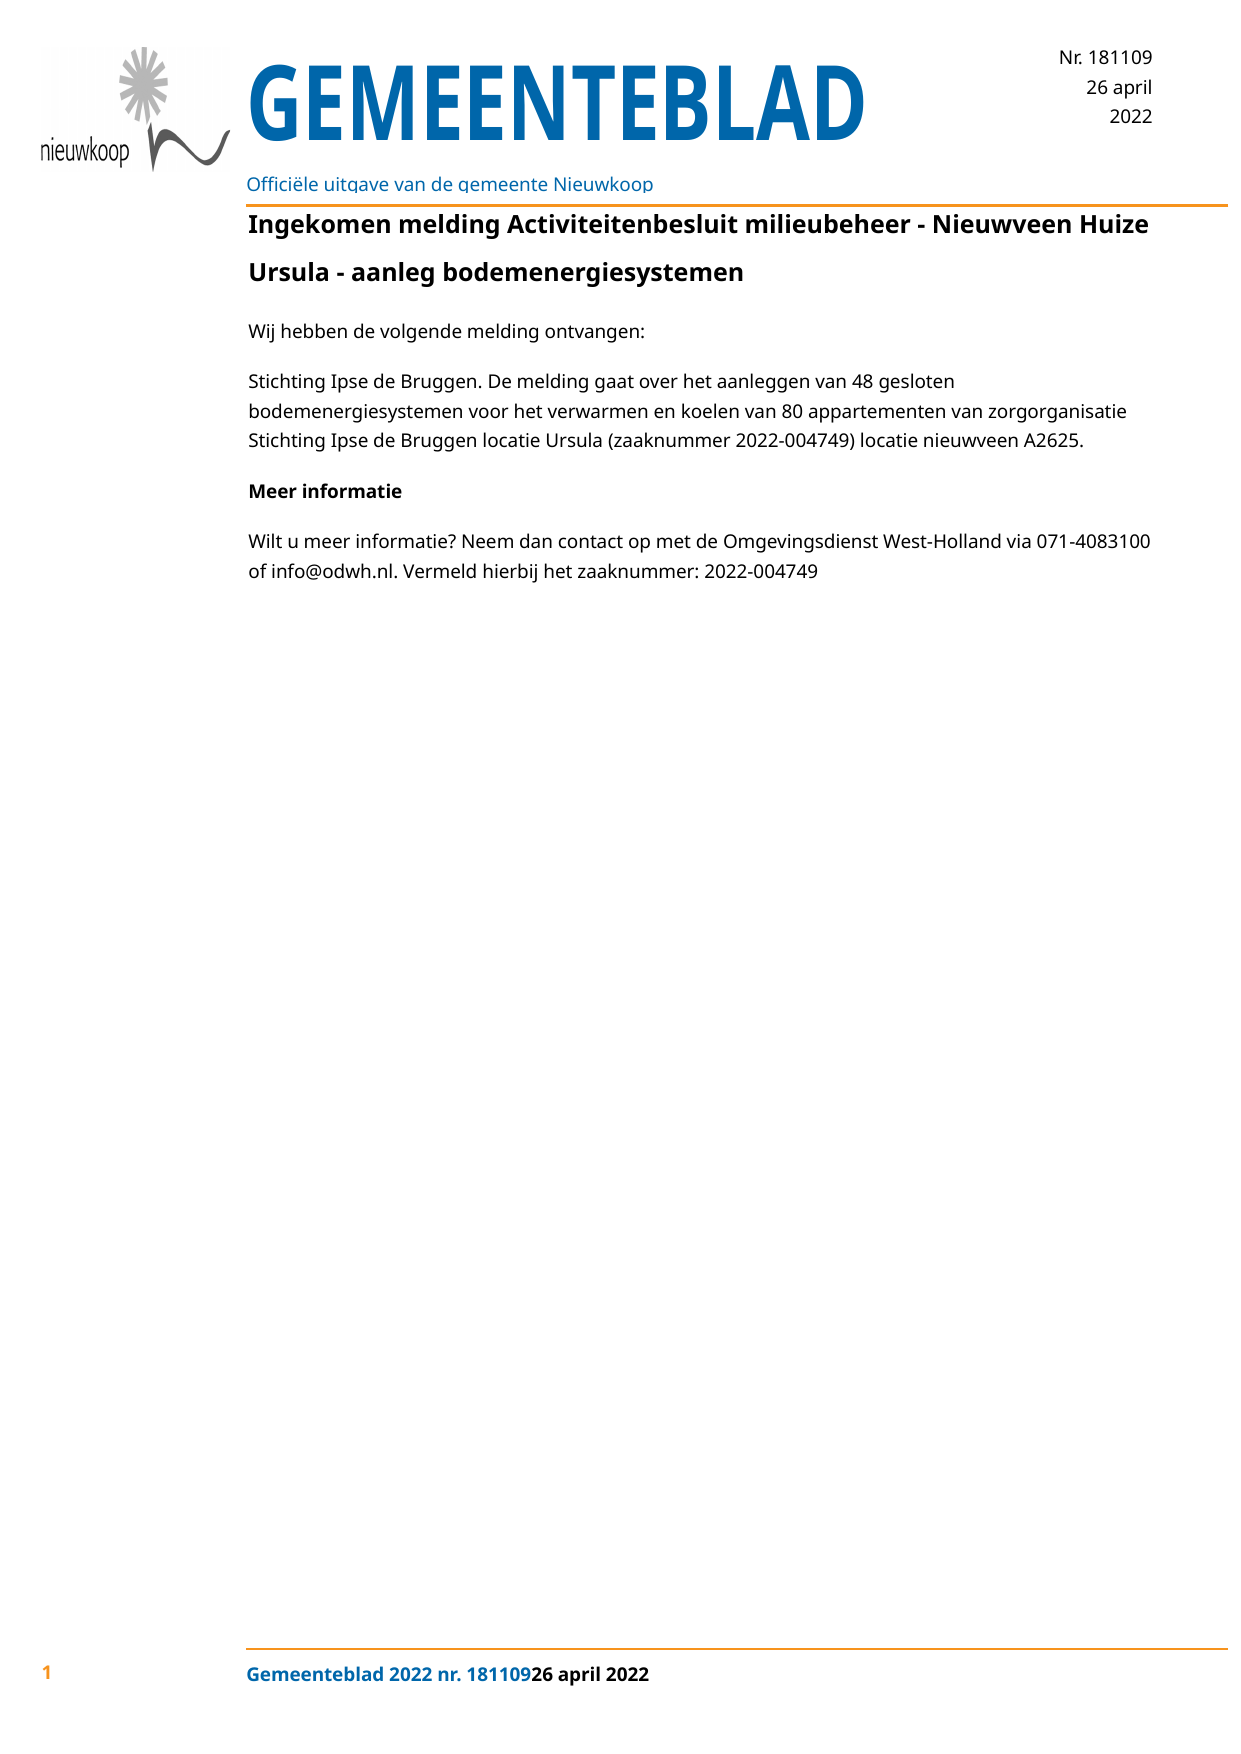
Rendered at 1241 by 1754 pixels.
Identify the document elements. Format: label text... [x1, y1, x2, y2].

text Wij hebben de volgende melding ontvangen: [248, 318, 1152, 344]
text Stichting Ipse de Bruggen. De melding gaat over het aanleggen van 48 gesloten bodemenergiesystemen voor het verwarmen en koelen van 80 appartementen van zorgorganisatie Stichting Ipse de Bruggen locatie Ursula (zaaknummer 2022-004749) locatie nieuwveen A2625. [248, 368, 1152, 453]
text Meer informatie [248, 478, 1152, 504]
text Ingekomen melding Activiteitenbesluit milieubeheer - Nieuwveen Huize Ursula - aanleg bodemenergiesystemen [248, 207, 1152, 288]
text Wilt u meer informatie? Neem dan contact op met de Omgevingsdienst West-Holland via 071‑4083100 of info@odwh.nl. Vermeld hierbij het zaaknummer: 2022-004749 [248, 528, 1152, 584]
picture [41, 47, 231, 172]
